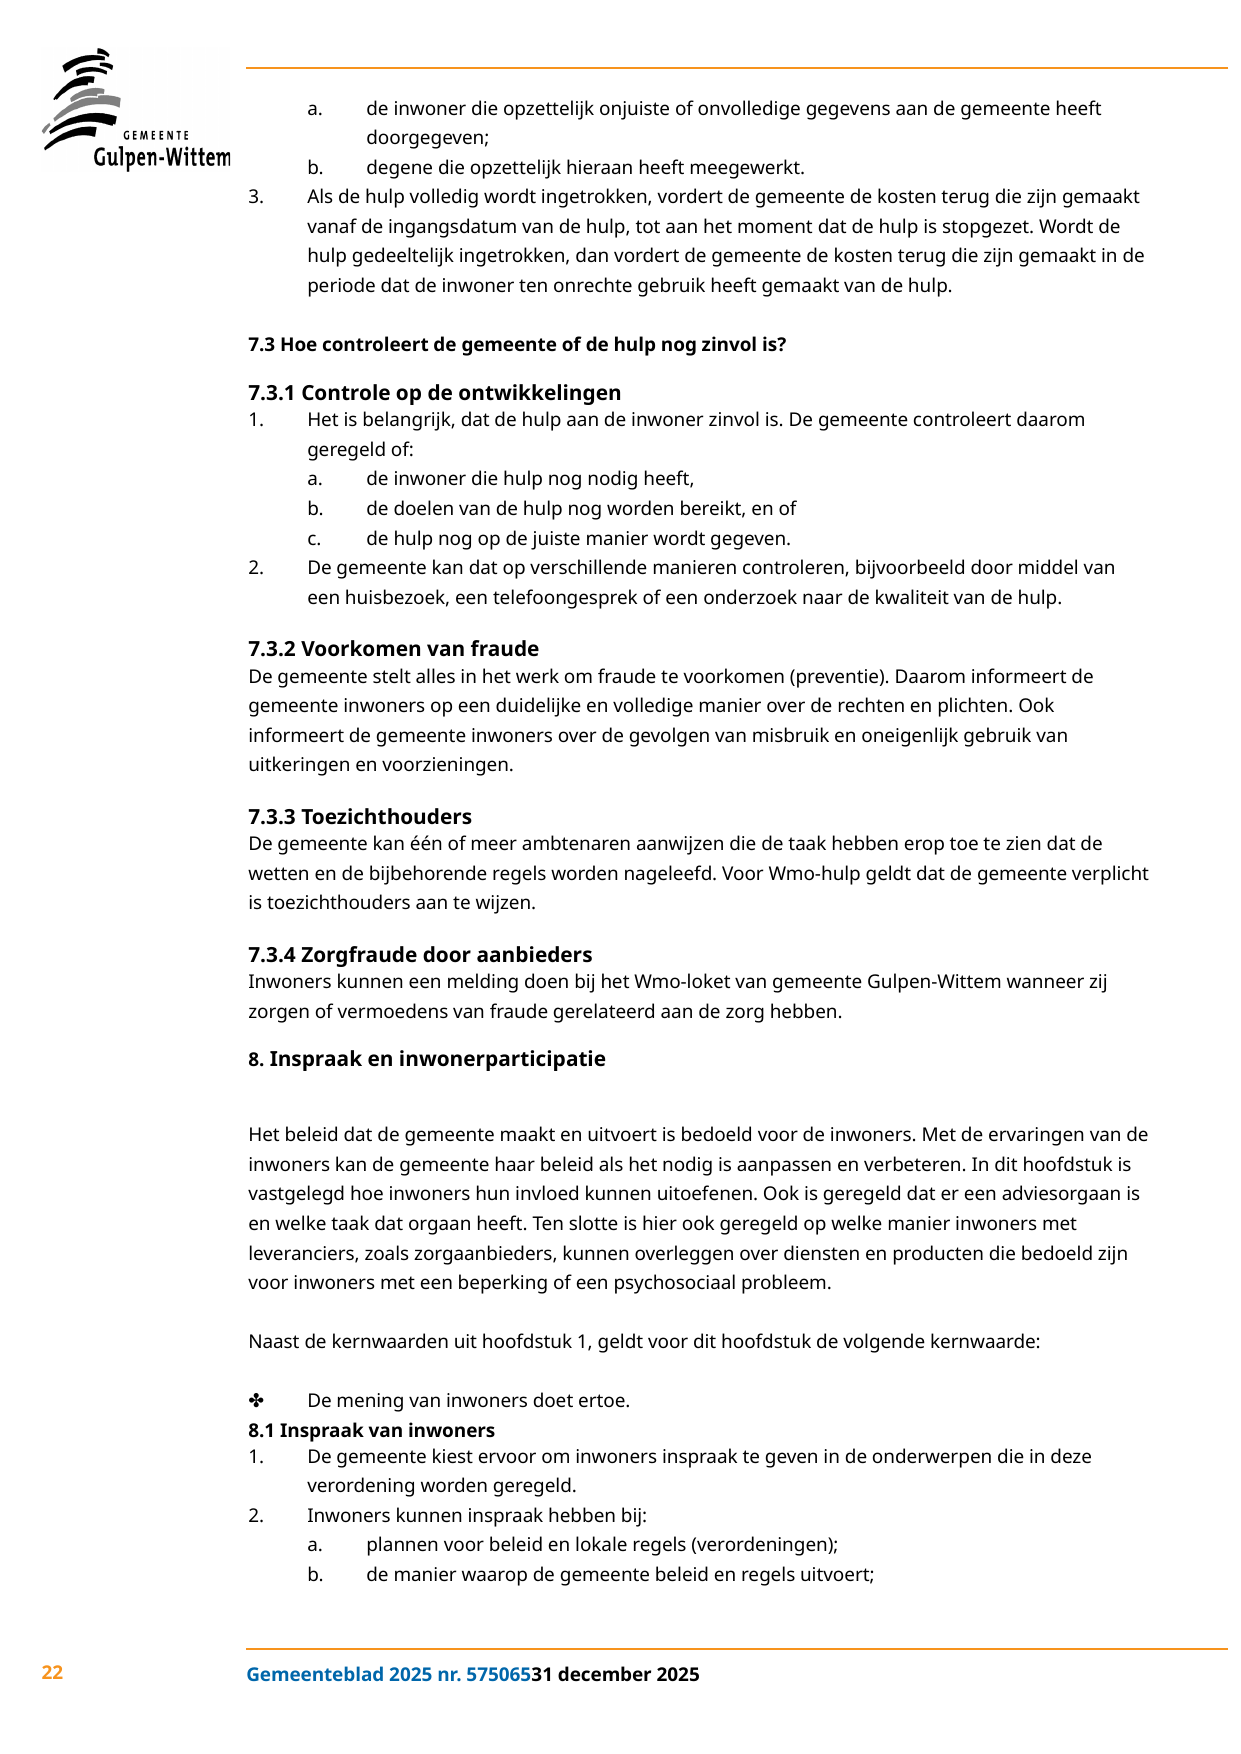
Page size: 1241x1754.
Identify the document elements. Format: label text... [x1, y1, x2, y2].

list Inwoners kunnen inspraak hebben bij: [248, 1502, 1152, 1528]
text 7.3.1 Controle op de ontwikkelingen [248, 378, 1152, 406]
text De gemeente stelt alles in het werk om fraude te voorkomen (preventie). Daarom informeert de gemeente inwoners op een duidelijke en volledige manier over de rechten en plichten. Ook informeert de gemeente inwoners over de gevolgen van misbruik en oneigenlijk gebruik van uitkeringen en voorzieningen. [248, 663, 1152, 777]
text 8.1 Inspraak van inwoners [248, 1417, 1152, 1443]
text 7.3.3 Toezichthouders [248, 802, 1152, 830]
list De mening van inwoners doet ertoe. [248, 1388, 1152, 1413]
list Als de hulp volledig wordt ingetrokken, vordert de gemeente de kosten terug die zijn gemaakt vanaf de ingangsdatum van de hulp, tot aan het moment dat de hulp is stopgezet. Wordt de hulp gedeeltelijk ingetrokken, dan vordert de gemeente de kosten terug die zijn gemaakt in de periode dat de inwoner ten onrechte gebruik heeft gemaakt van de hulp. [248, 183, 1152, 298]
text 7.3.4 Zorgfraude door aanbieders [248, 940, 1152, 968]
list De gemeente kan dat op verschillende manieren controleren, bijvoorbeeld door middel van een huisbezoek, een telefoongesprek of een onderzoek naar de kwaliteit van de hulp. [248, 554, 1152, 610]
list degene die opzettelijk hieraan heeft meegewerkt. [307, 154, 1152, 180]
list Het is belangrijk, dat de hulp aan de inwoner zinvol is. De gemeente controleert daarom geregeld of: [248, 406, 1152, 462]
list de hulp nog op de juiste manier wordt gegeven. [307, 525, 1152, 551]
text 7.3 Hoe controleert de gemeente of de hulp nog zinvol is? [248, 331, 1152, 357]
picture [41, 47, 231, 172]
list de doelen van de hulp nog worden bereikt, en of [307, 495, 1152, 521]
list de inwoner die opzettelijk onjuiste of onvolledige gegevens aan de gemeente heeft doorgegeven; [307, 95, 1152, 150]
list de manier waarop de gemeente beleid en regels uitvoert; [307, 1561, 1152, 1587]
list de inwoner die hulp nog nodig heeft, [307, 466, 1152, 491]
list plannen voor beleid en lokale regels (verordeningen); [307, 1532, 1152, 1557]
text Inwoners kunnen een melding doen bij het Wmo-loket van gemeente Gulpen-Wittem wanneer zij zorgen of vermoedens van fraude gerelateerd aan de zorg hebben. [248, 968, 1152, 1024]
text Naast de kernwaarden uit hoofdstuk 1, geldt voor dit hoofdstuk de volgende kernwaarde: [248, 1328, 1152, 1354]
text Het beleid dat de gemeente maakt en uitvoert is bedoeld voor de inwoners. Met de ervaringen van de inwoners kan de gemeente haar beleid als het nodig is aanpassen en verbeteren. In dit hoofdstuk is vastgelegd hoe inwoners hun invloed kunnen uitoefenen. Ook is geregeld dat er een adviesorgaan is en welke taak dat orgaan heeft. Ten slotte is hier ook geregeld op welke manier inwoners met leveranciers, zoals zorgaanbieders, kunnen overleggen over diensten en producten die bedoeld zijn voor inwoners met een beperking of een psychosociaal probleem. [248, 1121, 1152, 1295]
text 8. Inspraak en inwonerparticipatie [248, 1044, 1152, 1072]
list De gemeente kiest ervoor om inwoners inspraak te geven in de onderwerpen die in deze verordening worden geregeld. [248, 1443, 1152, 1498]
text 7.3.2 Voorkomen van fraude [248, 634, 1152, 663]
text De gemeente kan één of meer ambtenaren aanwijzen die de taak hebben erop toe te zien dat de wetten en de bijbehorende regels worden nageleefd. Voor Wmo-hulp geldt dat de gemeente verplicht is toezichthouders aan te wijzen. [248, 830, 1152, 915]
